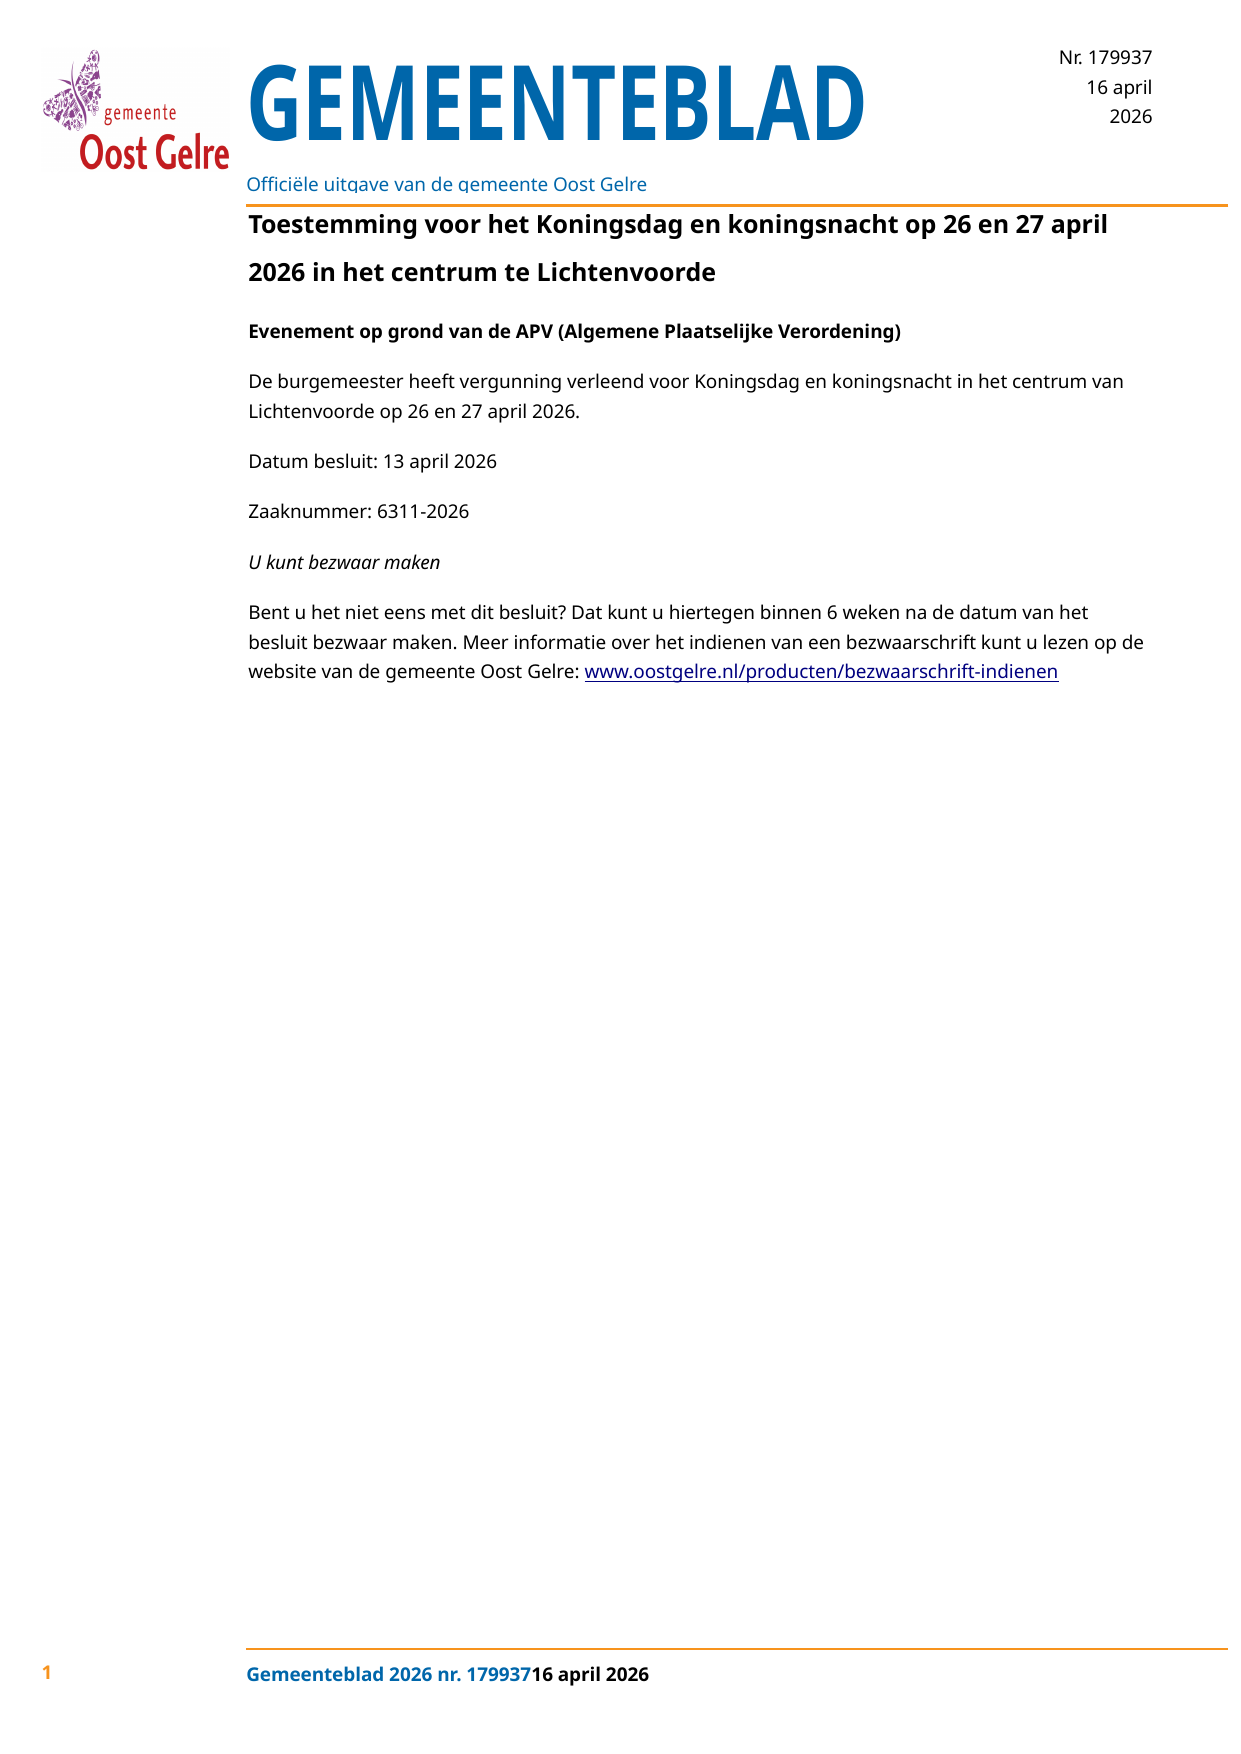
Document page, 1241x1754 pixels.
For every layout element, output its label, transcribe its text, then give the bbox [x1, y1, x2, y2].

text Evenement op grond van de APV (Algemene Plaatselijke Verordening) [248, 318, 1152, 344]
text Zaaknummer: 6311-2026 [248, 499, 1152, 524]
text De burgemeester heeft vergunning verleend voor Koningsdag en koningsnacht in het centrum van Lichtenvoorde op 26 en 27 april 2026. [248, 368, 1152, 424]
text Bent u het niet eens met dit besluit? Dat kunt u hiertegen binnen 6 weken na de datum van het besluit bezwaar maken. Meer informatie over het indienen van een bezwaarschrift kunt u lezen op de website van de gemeente Oost Gelre: www.oostgelre.nl/producten/bezwaarschrift-indienen [248, 599, 1152, 684]
text Toestemming voor het Koningsdag en koningsnacht op 26 en 27 april 2026 in het centrum te Lichtenvoorde [248, 207, 1152, 288]
text Datum besluit: 13 april 2026 [248, 448, 1152, 474]
picture [41, 47, 231, 172]
text U kunt bezwaar maken [248, 549, 1152, 575]
